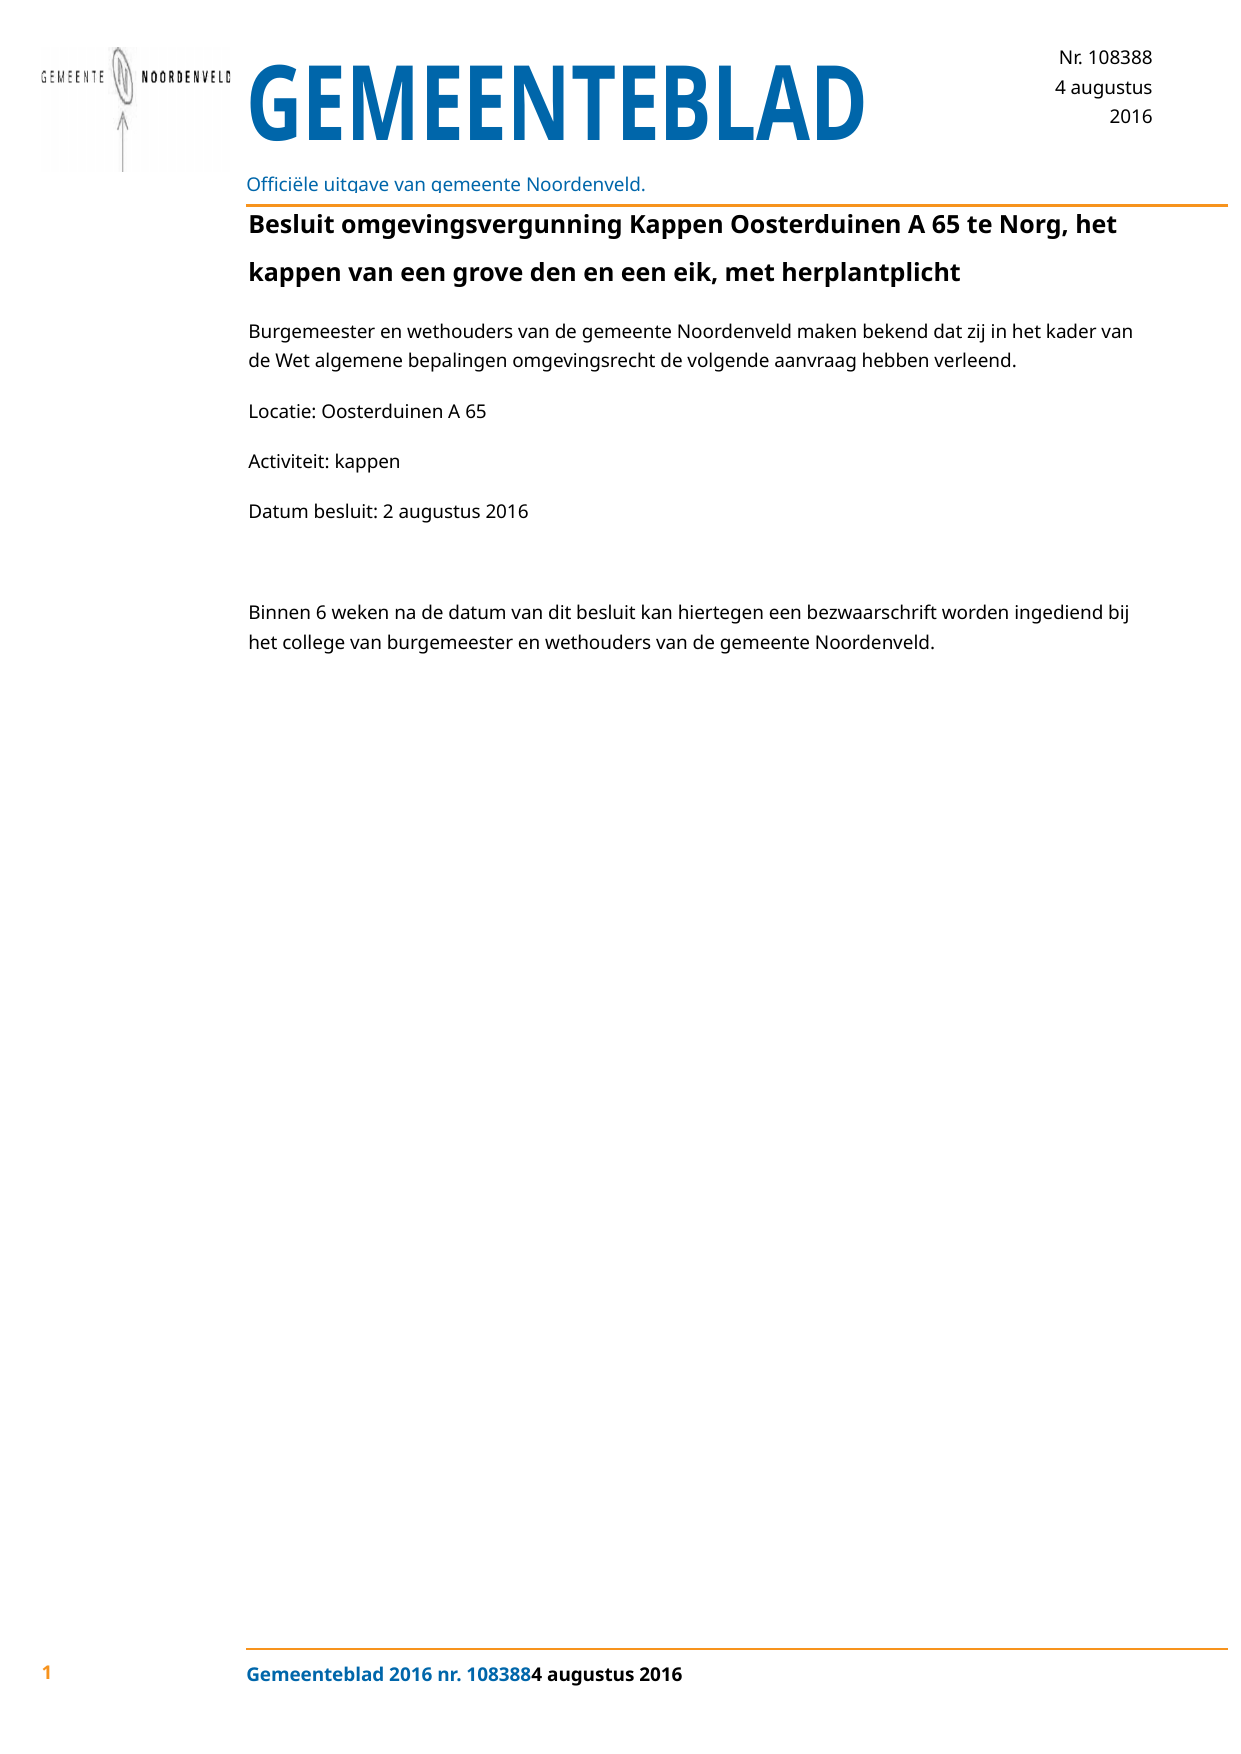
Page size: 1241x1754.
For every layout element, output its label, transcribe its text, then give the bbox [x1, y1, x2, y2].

text Binnen 6 weken na de datum van dit besluit kan hiertegen een bezwaarschrift worden ingediend bij het college van burgemeester en wethouders van de gemeente Noordenveld. [248, 599, 1152, 655]
picture [41, 47, 231, 172]
text Activiteit: kappen [248, 448, 1152, 474]
text Datum besluit: 2 augustus 2016 [248, 499, 1152, 524]
text Locatie: Oosterduinen A 65 [248, 398, 1152, 424]
text Besluit omgevingsvergunning Kappen Oosterduinen A 65 te Norg, het kappen van een grove den en een eik, met herplantplicht [248, 207, 1152, 288]
text Burgemeester en wethouders van de gemeente Noordenveld maken bekend dat zij in het kader van de Wet algemene bepalingen omgevingsrecht de volgende aanvraag hebben verleend. [248, 318, 1152, 373]
